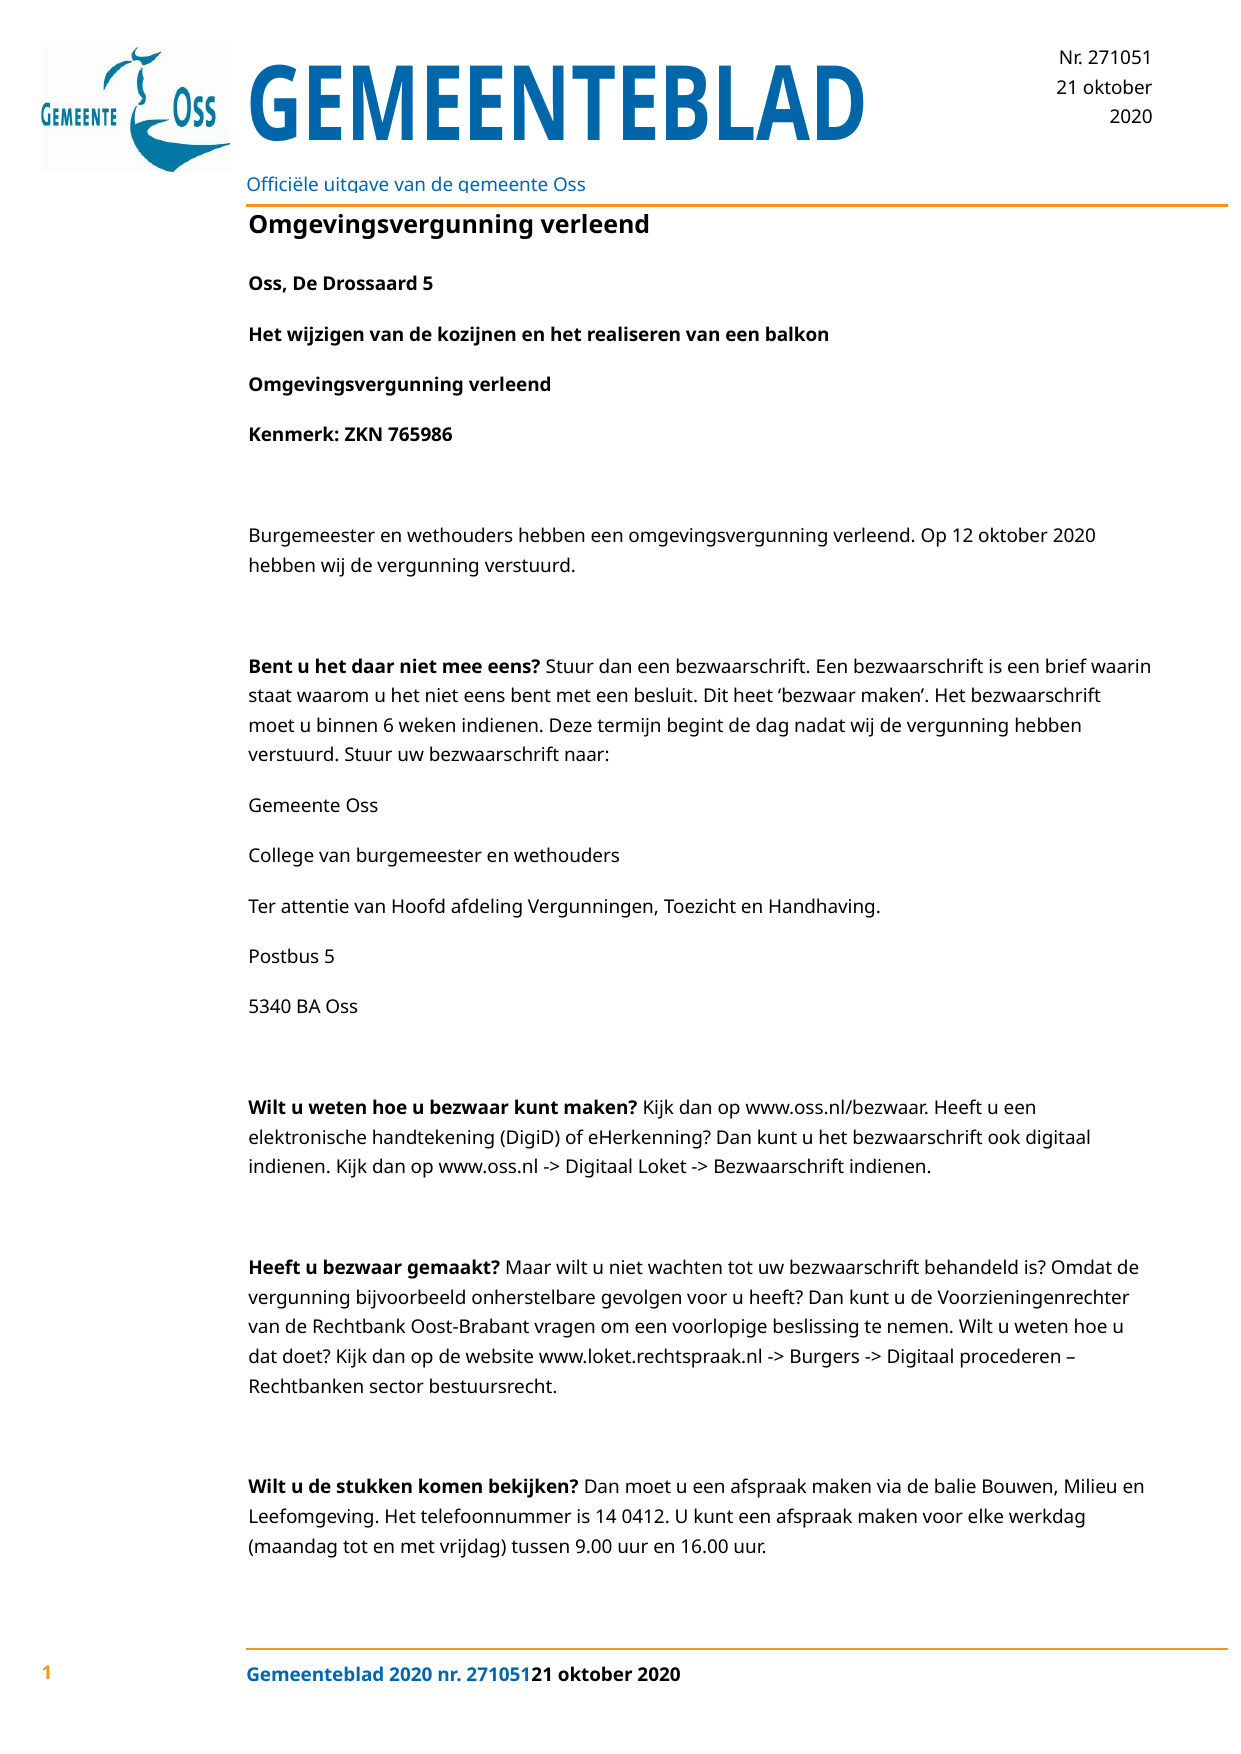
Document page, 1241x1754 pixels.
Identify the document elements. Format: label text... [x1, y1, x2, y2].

text Kenmerk: ZKN 765986 [248, 422, 1152, 447]
text Burgemeester en wethouders hebben een omgevingsvergunning verleend. Op 12 oktober 2020 hebben wij de vergunning verstuurd. [248, 522, 1152, 578]
text Het wijzigen van de kozijnen en het realiseren van een balkon [248, 321, 1152, 346]
text Postbus 5 [248, 943, 1152, 969]
text Gemeente Oss [248, 792, 1152, 818]
text Oss, De Drossaard 5 [248, 270, 1152, 296]
text Wilt u weten hoe u bezwaar kunt maken? Kijk dan op www.oss.nl/bezwaar. Heeft u een elektronische handtekening (DigiD) of eHerkenning? Dan kunt u het bezwaarschrift ook digitaal indienen. Kijk dan op www.oss.nl -> Digitaal Loket -> Bezwaarschrift indienen. [248, 1094, 1152, 1179]
text Ter attentie van Hoofd afdeling Vergunningen, Toezicht en Handhaving. [248, 893, 1152, 918]
text Omgevingsvergunning verleend [248, 371, 1152, 397]
text 5340 BA Oss [248, 994, 1152, 1019]
picture [41, 47, 231, 172]
text Bent u het daar niet mee eens? Stuur dan een bezwaarschrift. Een bezwaarschrift is een brief waarin staat waarom u het niet eens bent met een besluit. Dit heet ‘bezwaar maken’. Het bezwaarschrift moet u binnen 6 weken indienen. Deze termijn begint de dag nadat wij de vergunning hebben verstuurd. Stuur uw bezwaarschrift naar: [248, 653, 1152, 767]
text Heeft u bezwaar gemaakt? Maar wilt u niet wachten tot uw bezwaarschrift behandeld is? Omdat de vergunning bijvoorbeeld onherstelbare gevolgen voor u heeft? Dan kunt u de Voorzieningenrechter van de Rechtbank Oost-Brabant vragen om een voorlopige beslissing te nemen. Wilt u weten hoe u dat doet? Kijk dan op de website www.loket.rechtspraak.nl -> Burgers -> Digitaal procederen – Rechtbanken sector bestuursrecht. [248, 1254, 1152, 1398]
text College van burgemeester en wethouders [248, 842, 1152, 868]
text Omgevingsvergunning verleend [248, 207, 1152, 241]
text Wilt u de stukken komen bekijken? Dan moet u een afspraak maken via de balie Bouwen, Milieu en Leefomgeving. Het telefoonnummer is 14 0412. U kunt een afspraak maken voor elke werkdag (maandag tot en met vrijdag) tussen 9.00 uur en 16.00 uur. [248, 1474, 1152, 1558]
